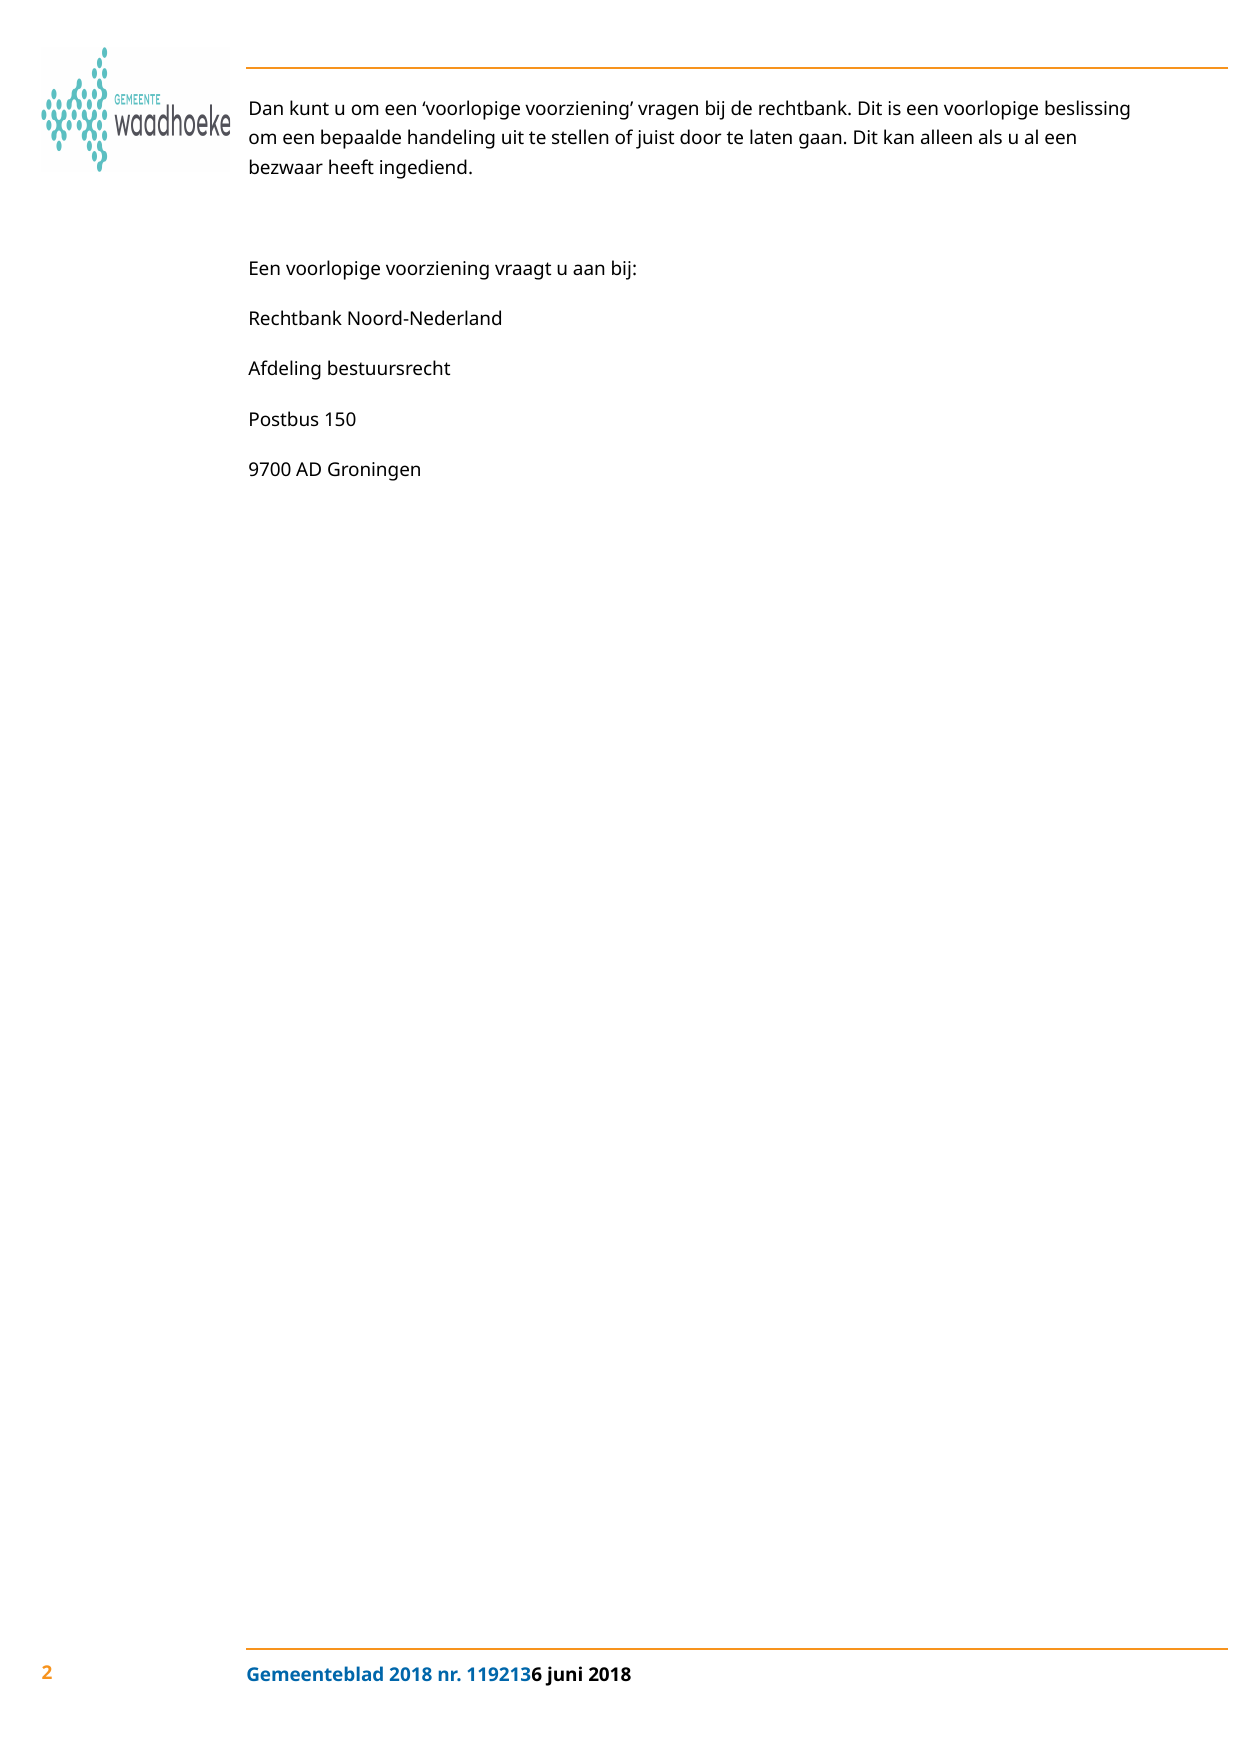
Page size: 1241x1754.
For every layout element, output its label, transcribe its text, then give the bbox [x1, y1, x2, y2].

text 9700 AD Groningen [248, 456, 1152, 482]
text Dan kunt u om een ‘voorlopige voorziening’ vragen bij de rechtbank. Dit is een voorlopige beslissing om een bepaalde handeling uit te stellen of juist door te laten gaan. Dit kan alleen als u al een bezwaar heeft ingediend. [248, 95, 1152, 180]
text Een voorlopige voorziening vraagt u aan bij: [248, 255, 1152, 281]
text Rechtbank Noord-Nederland [248, 305, 1152, 331]
picture [41, 47, 231, 172]
text Postbus 150 [248, 406, 1152, 432]
text Afdeling bestuursrecht [248, 356, 1152, 381]
